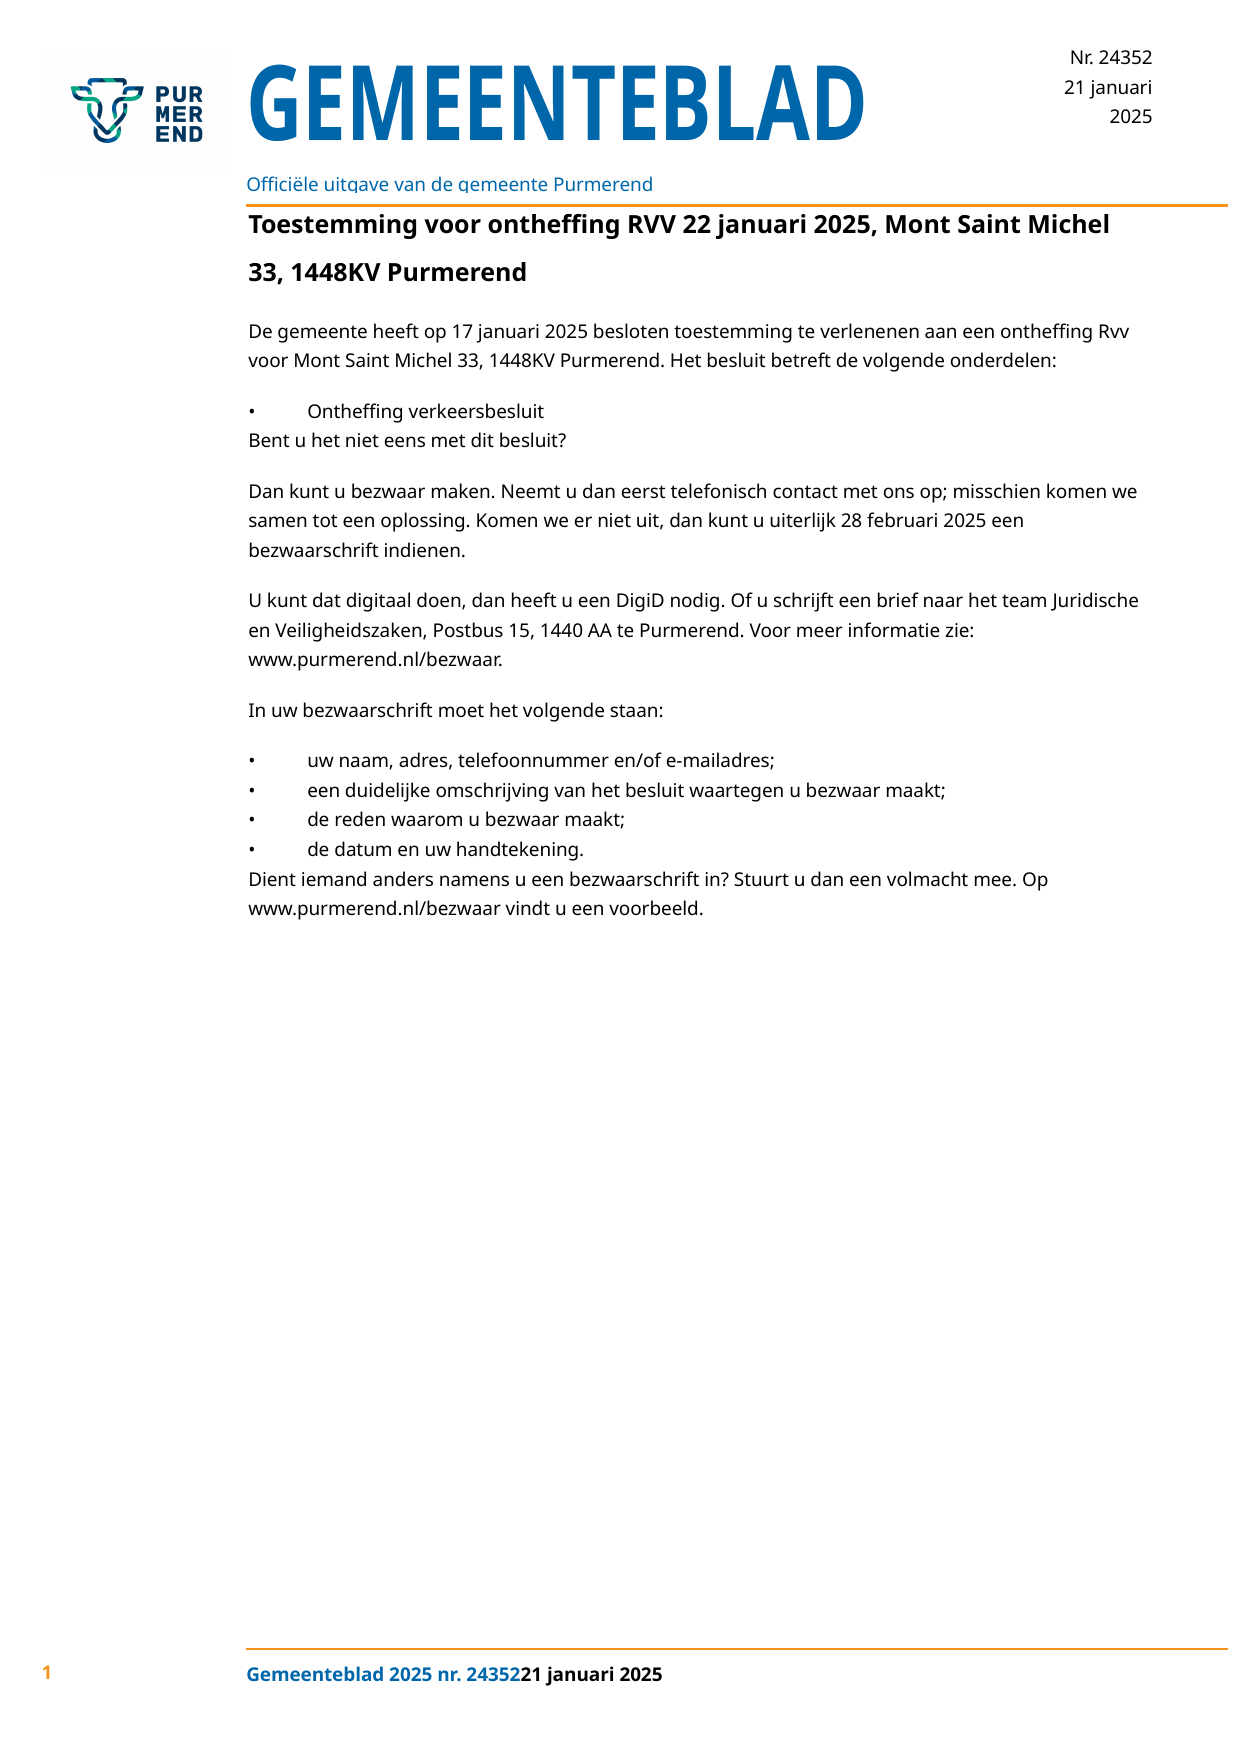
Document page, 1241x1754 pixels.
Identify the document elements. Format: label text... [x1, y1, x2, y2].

list de reden waarom u bezwaar maakt; [248, 807, 1152, 832]
text U kunt dat digitaal doen, dan heeft u een DigiD nodig. Of u schrijft een brief naar het team Juridische en Veiligheidszaken, Postbus 15, 1440 AA te Purmerend. Voor meer informatie zie: www.purmerend.nl/bezwaar. [248, 587, 1152, 672]
list uw naam, adres, telefoonnummer en/of e-mailadres; [248, 747, 1152, 773]
picture [41, 47, 231, 172]
list de datum en uw handtekening. [248, 836, 1152, 862]
text Toestemming voor ontheffing RVV 22 januari 2025, Mont Saint Michel 33, 1448KV Purmerend [248, 207, 1152, 288]
text Bent u het niet eens met dit besluit? [248, 427, 1152, 453]
list Ontheffing verkeersbesluit [248, 398, 1152, 424]
list een duidelijke omschrijving van het besluit waartegen u bezwaar maakt; [248, 777, 1152, 803]
text De gemeente heeft op 17 januari 2025 besloten toestemming te verlenenen aan een ontheffing Rvv voor Mont Saint Michel 33, 1448KV Purmerend. Het besluit betreft de volgende onderdelen: [248, 318, 1152, 373]
text Dan kunt u bezwaar maken. Neemt u dan eerst telefonisch contact met ons op; misschien komen we samen tot een oplossing. Komen we er niet uit, dan kunt u uiterlijk 28 februari 2025 een bezwaarschrift indienen. [248, 478, 1152, 563]
text In uw bezwaarschrift moet het volgende staan: [248, 697, 1152, 723]
text Dient iemand anders namens u een bezwaarschrift in? Stuurt u dan een volmacht mee. Op www.purmerend.nl/bezwaar vindt u een voorbeeld. [248, 866, 1152, 921]
